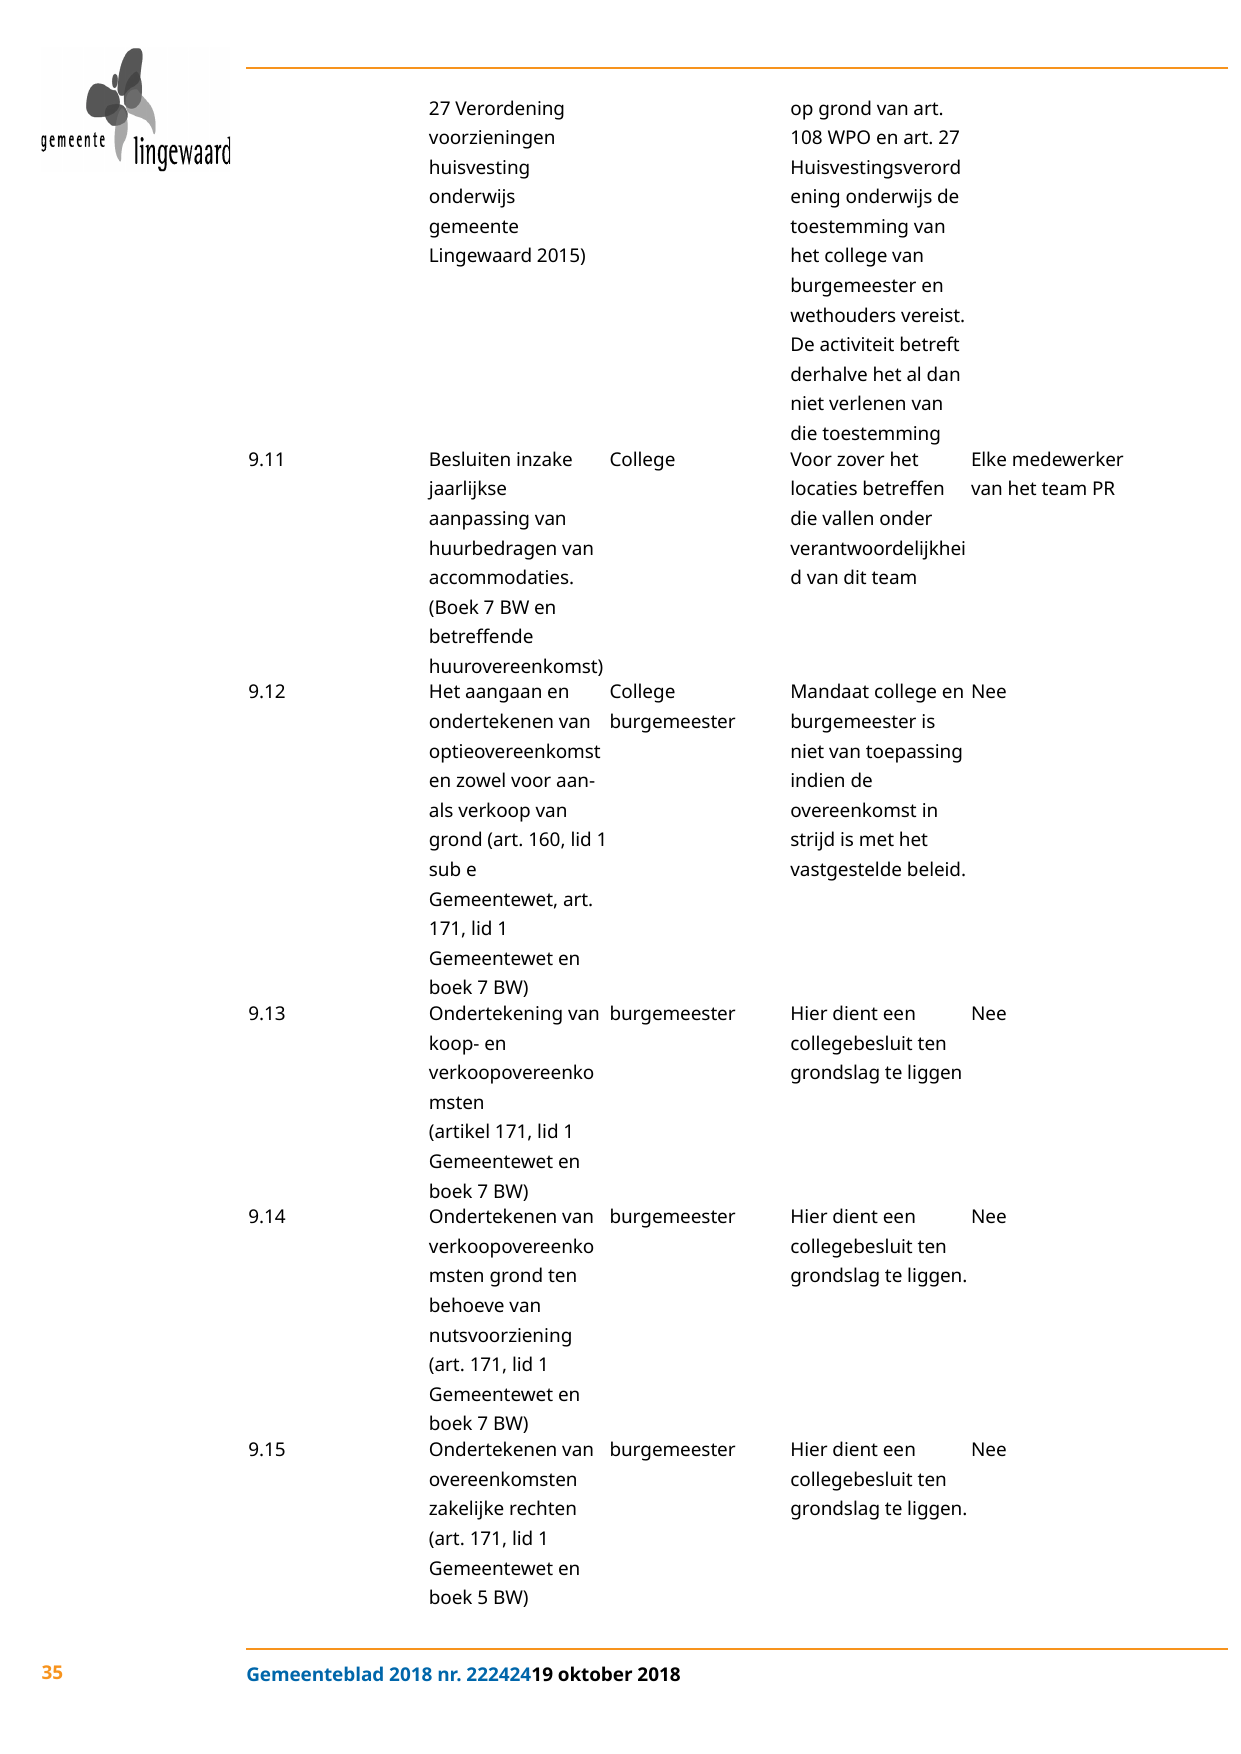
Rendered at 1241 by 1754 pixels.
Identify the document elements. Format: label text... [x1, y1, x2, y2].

table_cell burgemeester [609, 1436, 790, 1610]
table_cell Ondertekenen van verkoopovereenkomsten grond ten behoeve van nutsvoorziening (art. 171, lid 1 Gemeentewet en boek 7 BW) [429, 1204, 609, 1436]
table_cell Nee [971, 679, 1152, 1000]
table_cell Hier dient een collegebesluit ten grondslag te liggen. [790, 1204, 971, 1436]
table_cell [971, 95, 1152, 446]
table_cell Ondertekenen van overeenkomsten zakelijke rechten (art. 171, lid 1 Gemeentewet en boek 5 BW) [429, 1436, 609, 1610]
table_cell 9.12 [248, 679, 429, 1000]
table_cell Elke medewerker van het team PR [971, 446, 1152, 679]
table_cell 9.13 [248, 1000, 429, 1203]
picture [41, 47, 231, 172]
table_cell Nee [971, 1000, 1152, 1203]
table_cell Mandaat college en burgemeester is niet van toepassing indien de overeenkomst in strijd is met het vastgestelde beleid. [790, 679, 971, 1000]
table_cell burgemeester [609, 1000, 790, 1203]
table_cell Hier dient een collegebesluit ten grondslag te liggen [790, 1000, 971, 1203]
table_cell burgemeester [609, 1204, 790, 1436]
table_cell College [609, 446, 790, 679]
table_cell Voor zover het locaties betreffen die vallen onder verantwoordelijkheid van dit team [790, 446, 971, 679]
table_cell Hier dient een collegebesluit ten grondslag te liggen. [790, 1436, 971, 1610]
table_cell Het aangaan en ondertekenen van optieovereenkomsten zowel voor aan- als verkoop van grond (art. 160, lid 1 sub e Gemeentewet, art. 171, lid 1 Gemeentewet en boek 7 BW) [429, 679, 609, 1000]
table_cell Ondertekening van koop- en verkoopovereenkomsten (artikel 171, lid 1 Gemeentewet en boek 7 BW) [429, 1000, 609, 1203]
table_cell 9.14 [248, 1204, 429, 1436]
table_cell op grond van art. 108 WPO en art. 27 Huisvestingsverordening onderwijs de toestemming van het college van burgemeester en wethouders vereist. De activiteit betreft derhalve het al dan niet verlenen van die toestemming [790, 95, 971, 446]
table_cell [609, 95, 790, 446]
table_cell 9.11 [248, 446, 429, 679]
table_cell 9.15 [248, 1436, 429, 1610]
table_cell 27 Verordening voorzieningen huisvesting onderwijs gemeente Lingewaard 2015) [429, 95, 609, 446]
table_cell [248, 95, 429, 446]
table_cell Nee [971, 1436, 1152, 1610]
table_cell Nee [971, 1204, 1152, 1436]
table_cell College burgemeester [609, 679, 790, 1000]
table_cell Besluiten inzake jaarlijkse aanpassing van huurbedragen van accommodaties. (Boek 7 BW en betreffende huurovereenkomst) [429, 446, 609, 679]
